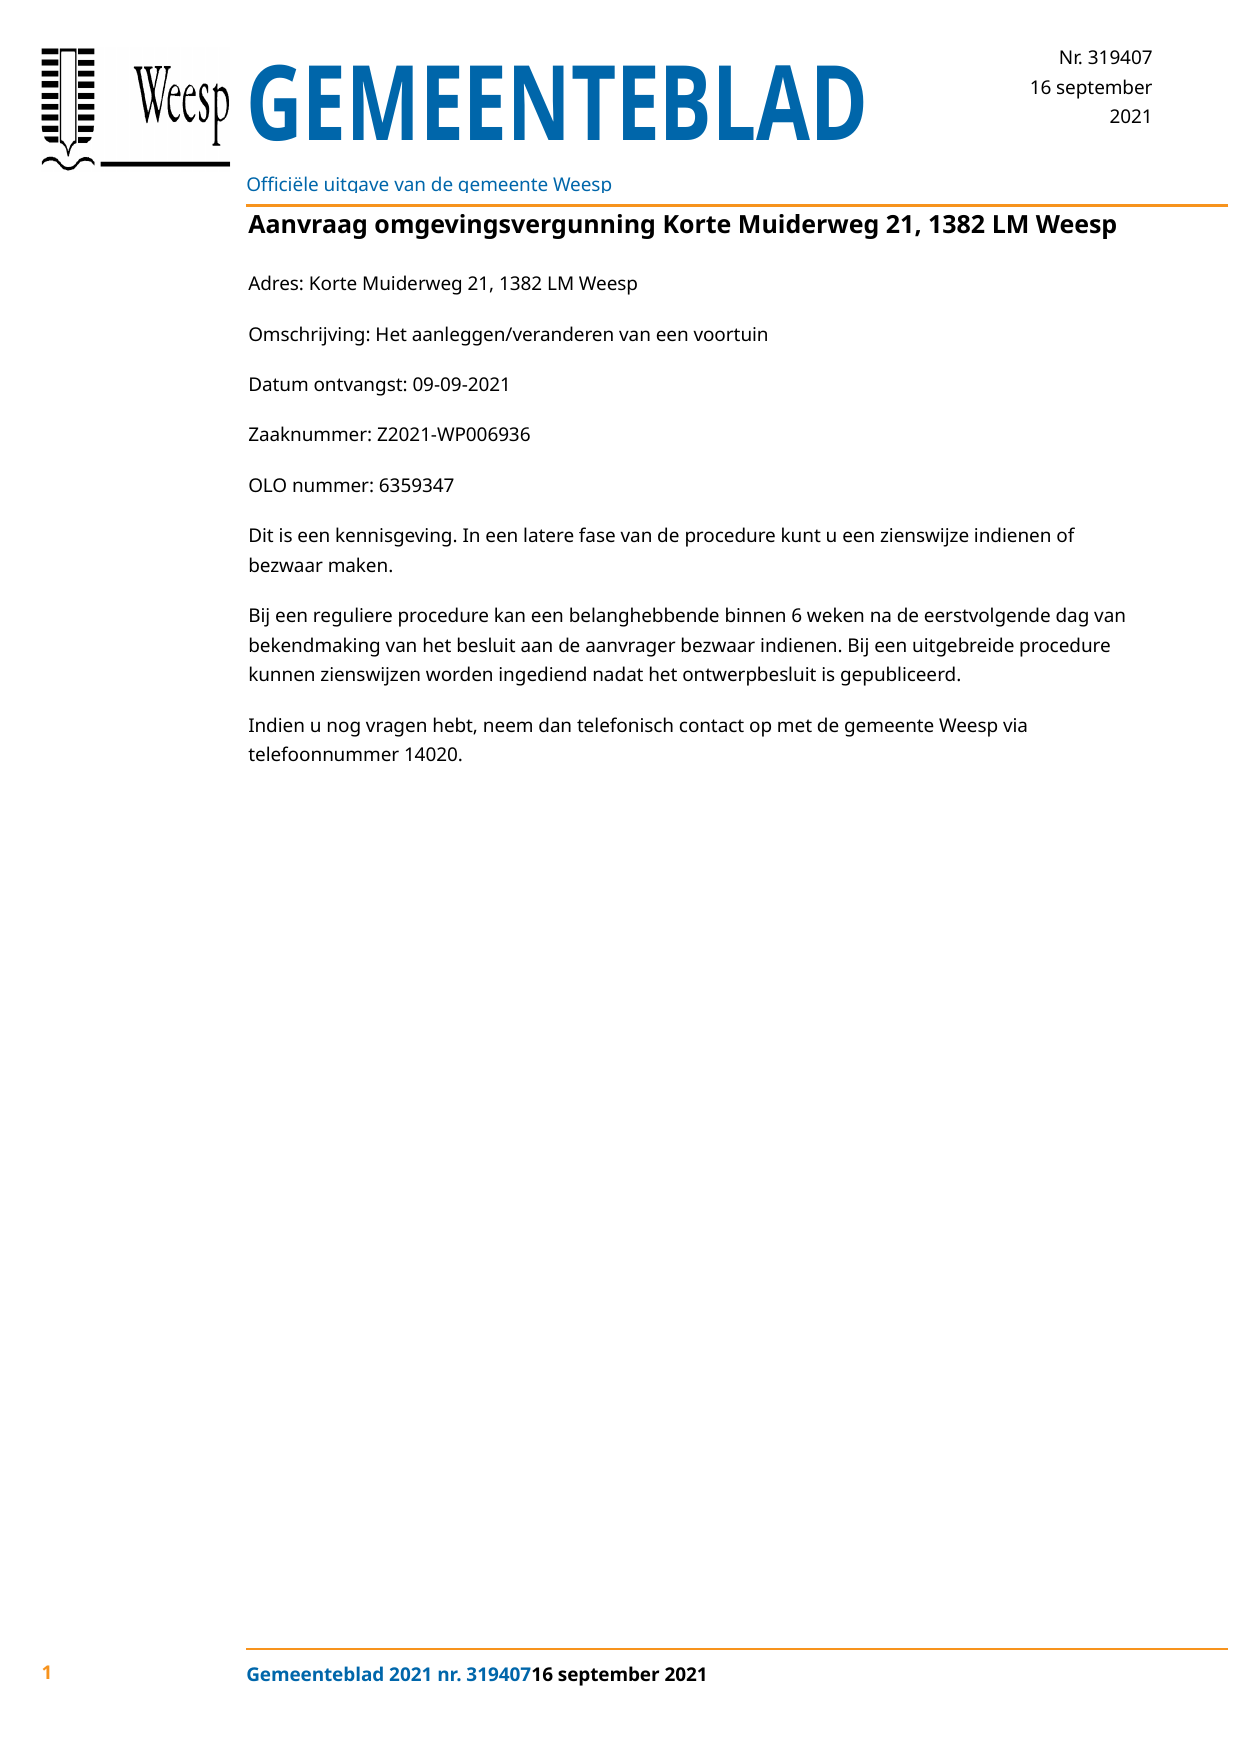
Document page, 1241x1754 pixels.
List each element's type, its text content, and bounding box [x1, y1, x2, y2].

text Indien u nog vragen hebt, neem dan telefonisch contact op met de gemeente Weesp via telefoonnummer 14020. [248, 712, 1152, 767]
text Dit is een kennisgeving. In een latere fase van de procedure kunt u een zienswijze indienen of bezwaar maken. [248, 522, 1152, 578]
text OLO nummer: 6359347 [248, 472, 1152, 498]
text Aanvraag omgevingsvergunning Korte Muiderweg 21, 1382 LM Weesp [248, 207, 1152, 241]
text Omschrijving: Het aanleggen/veranderen van een voortuin [248, 321, 1152, 346]
text Adres: Korte Muiderweg 21, 1382 LM Weesp [248, 270, 1152, 296]
text Datum ontvangst: 09-09-2021 [248, 371, 1152, 397]
picture [41, 47, 231, 172]
text Bij een reguliere procedure kan een belanghebbende binnen 6 weken na de eerstvolgende dag van bekendmaking van het besluit aan de aanvrager bezwaar indienen. Bij een uitgebreide procedure kunnen zienswijzen worden ingediend nadat het ontwerpbesluit is gepubliceerd. [248, 602, 1152, 687]
text Zaaknummer: Z2021-WP006936 [248, 422, 1152, 447]
